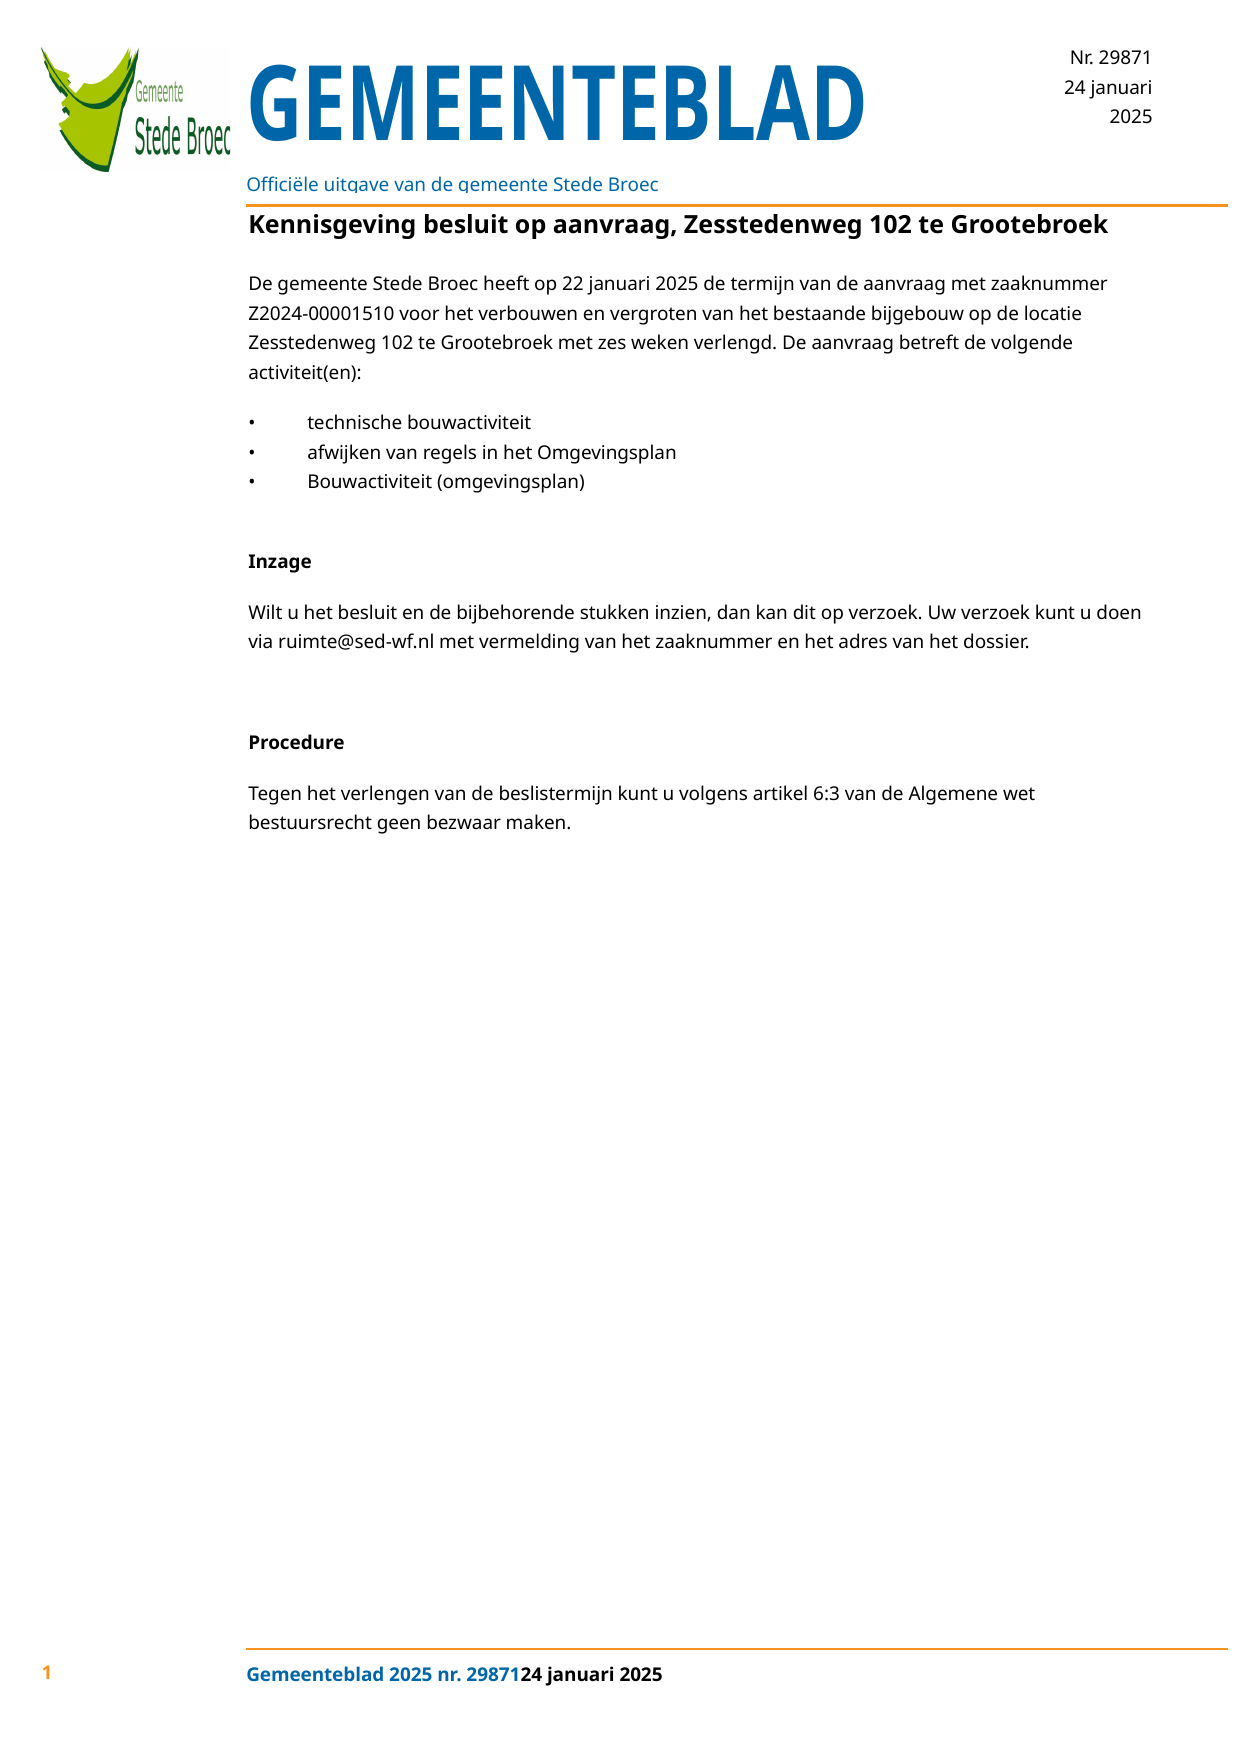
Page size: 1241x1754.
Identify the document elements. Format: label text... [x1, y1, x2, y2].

list Bouwactiviteit (omgevingsplan) [248, 469, 1152, 494]
text Inzage [248, 549, 1152, 574]
text Wilt u het besluit en de bijbehorende stukken inzien, dan kan dit op verzoek. Uw verzoek kunt u doen via ruimte@sed-wf.nl met vermelding van het zaaknummer en het adres van het dossier. [248, 599, 1152, 654]
text Procedure [248, 729, 1152, 755]
text Tegen het verlengen van de beslistermijn kunt u volgens artikel 6:3 van de Algemene wet bestuursrecht geen bezwaar maken. [248, 780, 1152, 835]
list afwijken van regels in het Omgevingsplan [248, 439, 1152, 465]
picture [41, 47, 231, 172]
text Kennisgeving besluit op aanvraag, Zesstedenweg 102 te Grootebroek [248, 207, 1152, 241]
text De gemeente Stede Broec heeft op 22 januari 2025 de termijn van de aanvraag met zaaknummer Z2024-00001510 voor het verbouwen en vergroten van het bestaande bijgebouw op de locatie Zesstedenweg 102 te Grootebroek met zes weken verlengd. De aanvraag betreft de volgende activiteit(en): [248, 270, 1152, 385]
list technische bouwactiviteit [248, 409, 1152, 435]
